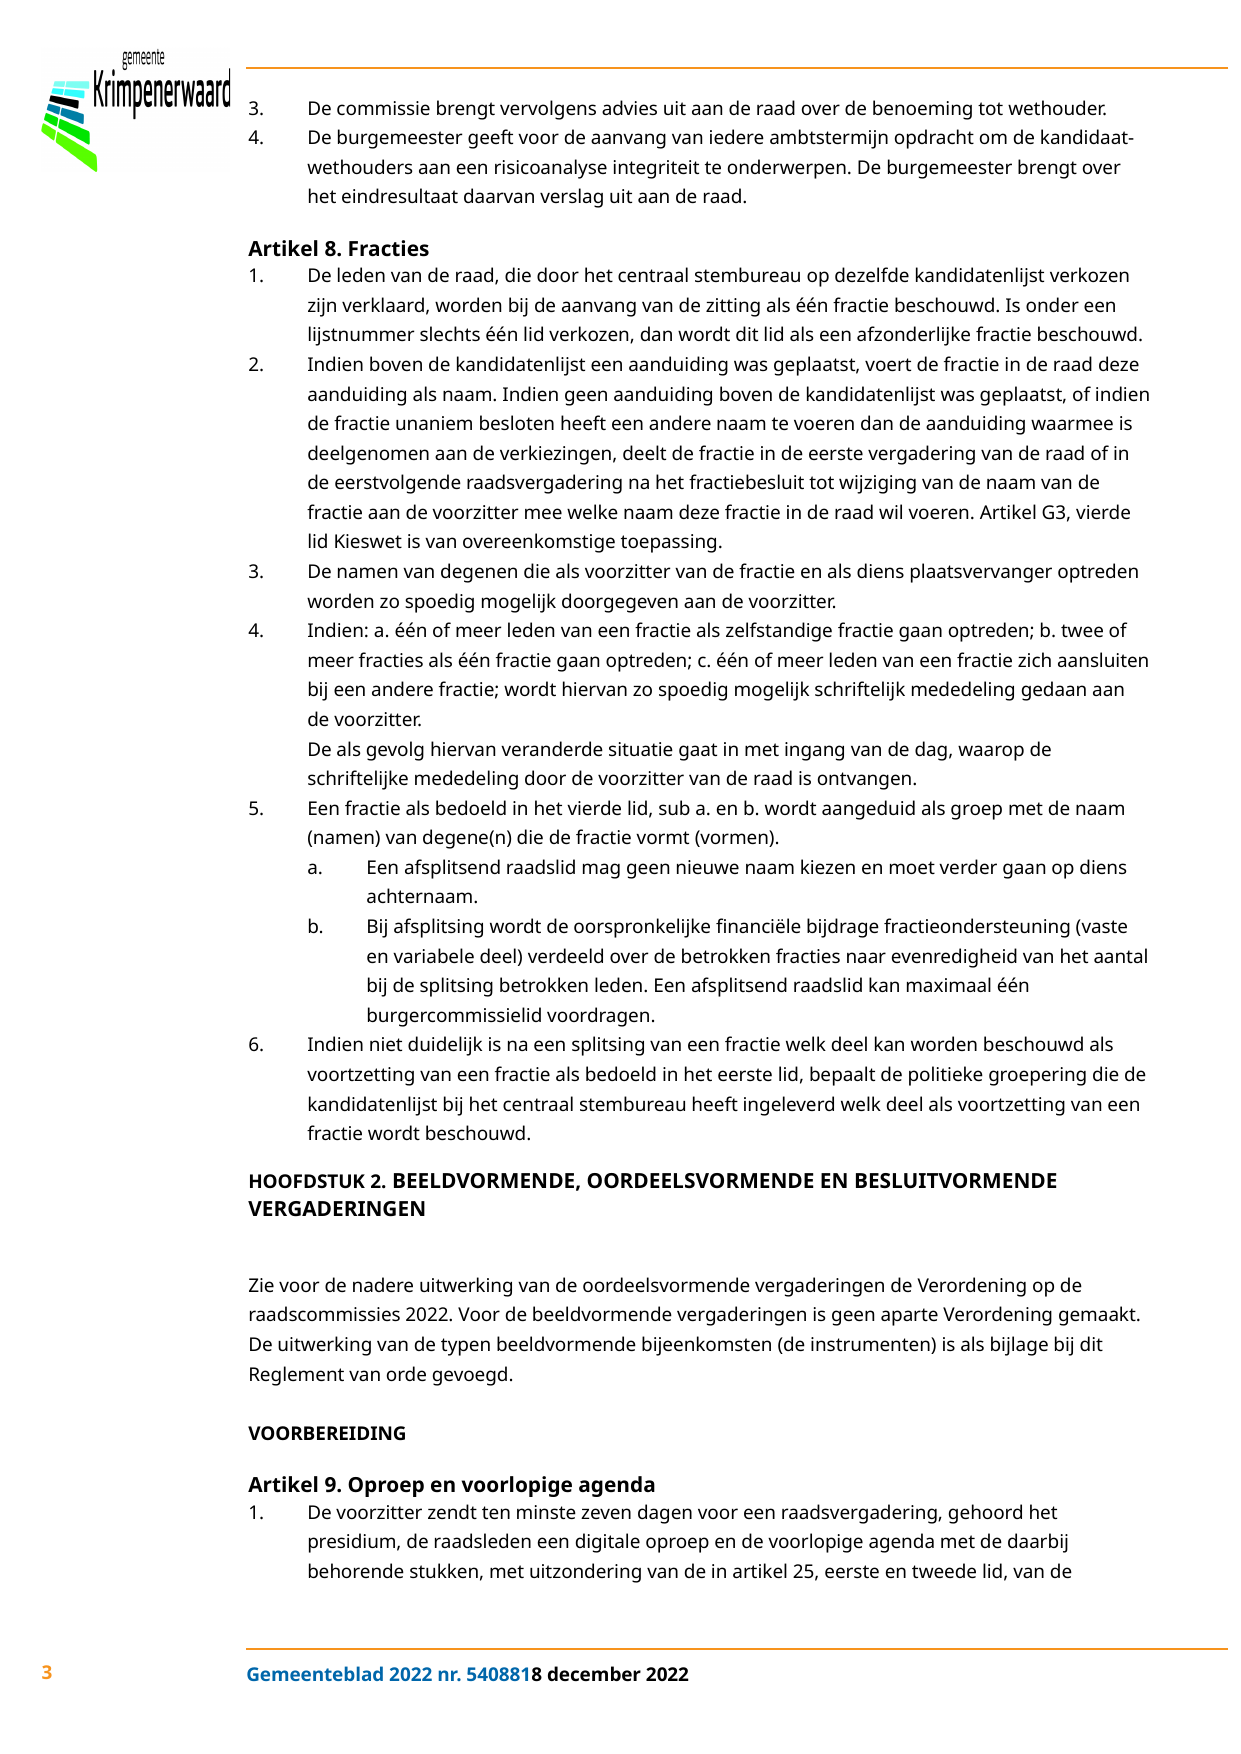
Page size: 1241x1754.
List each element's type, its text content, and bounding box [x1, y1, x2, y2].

list De burgemeester geeft voor de aanvang van iedere ambtstermijn opdracht om de kandidaat-wethouders aan een risicoanalyse integriteit te onderwerpen. De burgemeester brengt over het eindresultaat daarvan verslag uit aan de raad. [248, 124, 1152, 209]
text HOOFDSTUK 2. BEELDVORMENDE, OORDEELSVORMENDE EN BESLUITVORMENDE VERGADERINGEN [248, 1166, 1152, 1223]
list De voorzitter zendt ten minste zeven dagen voor een raadsvergadering, gehoord het presidium, de raadsleden een digitale oproep en de voorlopige agenda met de daarbij behorende stukken, met uitzondering van de in artikel 25, eerste en tweede lid, van de [248, 1499, 1152, 1584]
list Indien: a. één of meer leden van een fractie als zelfstandige fractie gaan optreden; b. twee of meer fracties als één fractie gaan optreden; c. één of meer leden van een fractie zich aansluiten bij een andere fractie; wordt hiervan zo spoedig mogelijk schriftelijk mededeling gedaan aan de voorzitter. [248, 617, 1152, 732]
list De leden van de raad, die door het centraal stembureau op dezelfde kandidatenlijst verkozen zijn verklaard, worden bij de aanvang van de zitting als één fractie beschouwd. Is onder een lijstnummer slechts één lid verkozen, dan wordt dit lid als een afzonderlijke fractie beschouwd. [248, 262, 1152, 347]
text Artikel 9. Oproep en voorlopige agenda [248, 1470, 1152, 1499]
list Een afsplitsend raadslid mag geen nieuwe naam kiezen en moet verder gaan op diens achternaam. [307, 854, 1152, 909]
text Zie voor de nadere uitwerking van de oordeelsvormende vergaderingen de Verordening op de raadscommissies 2022. Voor de beeldvormende vergaderingen is geen aparte Verordening gemaakt. De uitwerking van de typen beeldvormende bijeenkomsten (de instrumenten) is als bijlage bij dit Reglement van orde gevoegd. [248, 1272, 1152, 1387]
list Een fractie als bedoeld in het vierde lid, sub a. en b. wordt aangeduid als groep met de naam (namen) van degene(n) die de fractie vormt (vormen). [248, 795, 1152, 850]
list Bij afsplitsing wordt de oorspronkelijke financiële bijdrage fractieondersteuning (vaste en variabele deel) verdeeld over de betrokken fracties naar evenredigheid van het aantal bij de splitsing betrokken leden. Een afsplitsend raadslid kan maximaal één burgercommissielid voordragen. [307, 913, 1152, 1028]
picture [41, 47, 231, 172]
text Artikel 8. Fracties [248, 234, 1152, 262]
text VOORBEREIDING [248, 1420, 1152, 1446]
list Indien boven de kandidatenlijst een aanduiding was geplaatst, voert de fractie in de raad deze aanduiding als naam. Indien geen aanduiding boven de kandidatenlijst was geplaatst, of indien de fractie unaniem besloten heeft een andere naam te voeren dan de aanduiding waarmee is deelgenomen aan de verkiezingen, deelt de fractie in de eerste vergadering van de raad of in de eerstvolgende raadsvergadering na het fractiebesluit tot wijziging van de naam van de fractie aan de voorzitter mee welke naam deze fractie in de raad wil voeren. Artikel G3, vierde lid Kieswet is van overeenkomstige toepassing. [248, 351, 1152, 554]
list De als gevolg hiervan veranderde situatie gaat in met ingang van de dag, waarop de schriftelijke mededeling door de voorzitter van de raad is ontvangen. [248, 736, 1152, 791]
list De namen van degenen die als voorzitter van de fractie en als diens plaatsvervanger optreden worden zo spoedig mogelijk doorgegeven aan de voorzitter. [248, 558, 1152, 613]
list De commissie brengt vervolgens advies uit aan de raad over de benoeming tot wethouder. [248, 95, 1152, 121]
list Indien niet duidelijk is na een splitsing van een fractie welk deel kan worden beschouwd als voortzetting van een fractie als bedoeld in het eerste lid, bepaalt de politieke groepering die de kandidatenlijst bij het centraal stembureau heeft ingeleverd welk deel als voortzetting van een fractie wordt beschouwd. [248, 1032, 1152, 1146]
